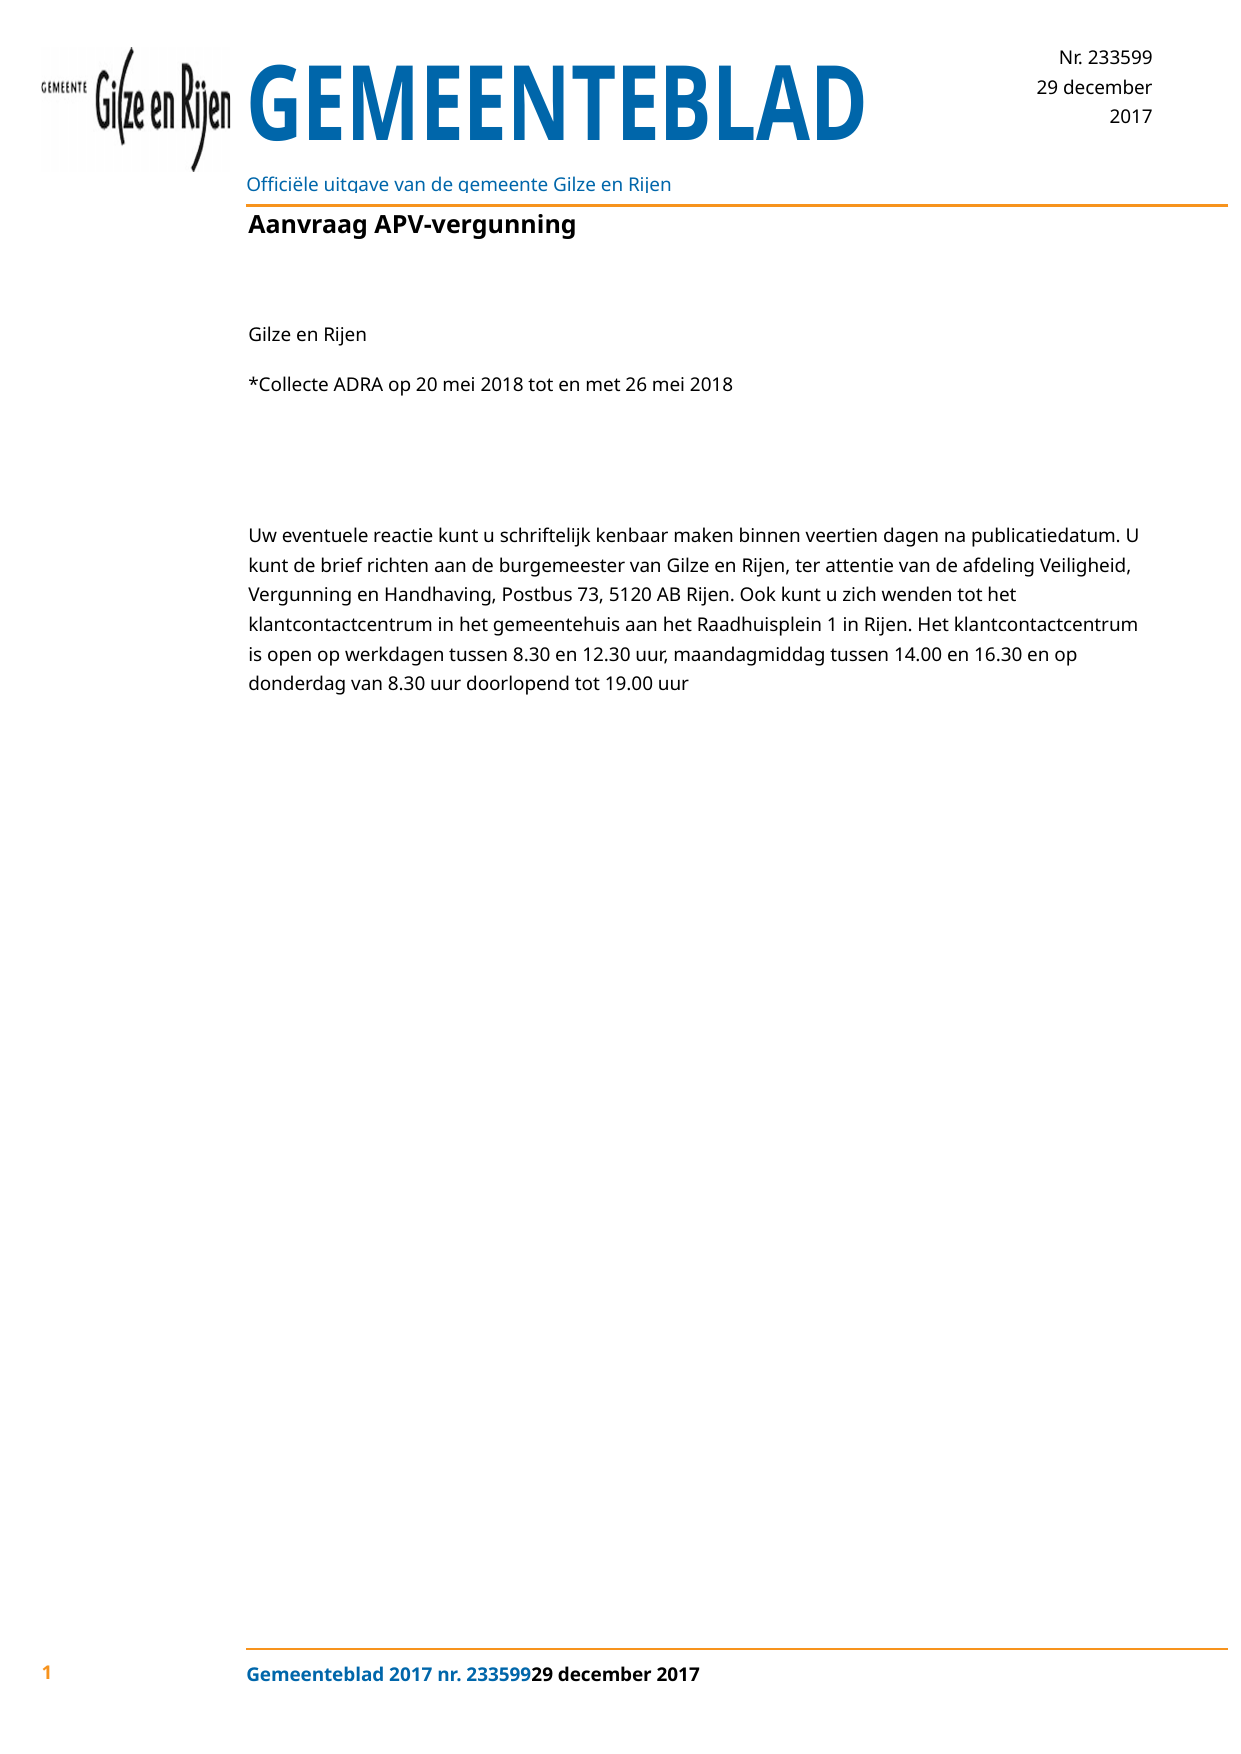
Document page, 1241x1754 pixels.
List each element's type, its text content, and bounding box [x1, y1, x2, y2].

picture [41, 47, 231, 172]
text Aanvraag APV-vergunning [248, 207, 1152, 241]
text *Collecte ADRA op 20 mei 2018 tot en met 26 mei 2018 [248, 371, 1152, 397]
text Gilze en Rijen [248, 321, 1152, 346]
text Uw eventuele reactie kunt u schriftelijk kenbaar maken binnen veertien dagen na publicatiedatum. U kunt de brief richten aan de burgemeester van Gilze en Rijen, ter attentie van de afdeling Veiligheid, Vergunning en Handhaving, Postbus 73, 5120 AB Rijen. Ook kunt u zich wenden tot het klantcontactcentrum in het gemeentehuis aan het Raadhuisplein 1 in Rijen. Het klantcontactcentrum is open op werkdagen tussen 8.30 en 12.30 uur, maandagmiddag tussen 14.00 en 16.30 en op donderdag van 8.30 uur doorlopend tot 19.00 uur [248, 522, 1152, 696]
